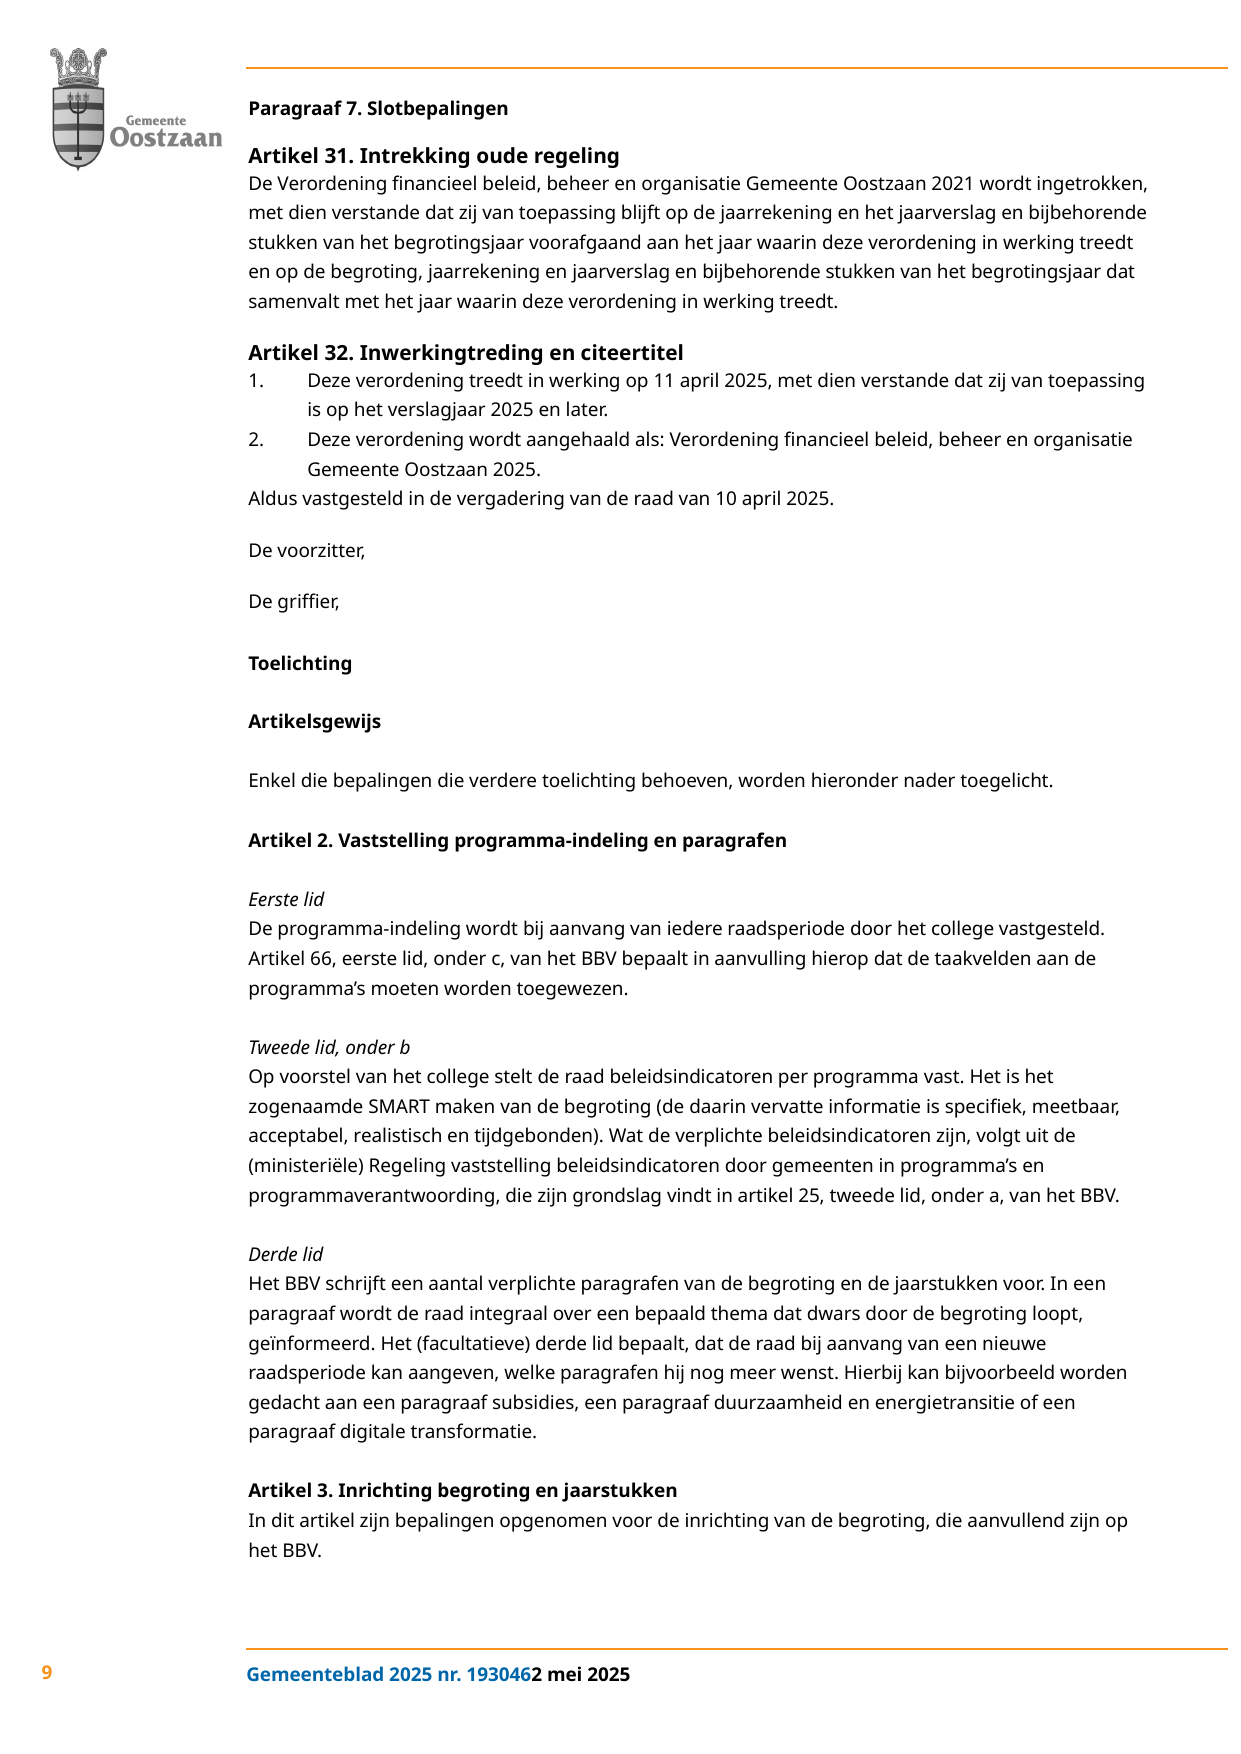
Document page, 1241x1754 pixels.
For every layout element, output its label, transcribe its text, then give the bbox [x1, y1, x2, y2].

text Aldus vastgesteld in de vergadering van de raad van 10 april 2025. [248, 485, 1152, 511]
text Paragraaf 7. Slotbepalingen [248, 95, 1152, 121]
text Artikelsgewijs [248, 708, 1152, 734]
text De programma-indeling wordt bij aanvang van iedere raadsperiode door het college vastgesteld. Artikel 66, eerste lid, onder c, van het BBV bepaalt in aanvulling hierop dat de taakvelden aan de programma’s moeten worden toegewezen. [248, 916, 1152, 1001]
list Deze verordening treedt in werking op 11 april 2025, met dien verstande dat zij van toepassing is op het verslagjaar 2025 en later. [248, 367, 1152, 422]
text Artikel 3. Inrichting begroting en jaarstukken [248, 1478, 1152, 1503]
list Deze verordening wordt aangehaald als: Verordening financieel beleid, beheer en organisatie Gemeente Oostzaan 2025. [248, 426, 1152, 481]
text In dit artikel zijn bepalingen opgenomen voor de inrichting van de begroting, die aanvullend zijn op het BBV. [248, 1507, 1152, 1563]
text Het BBV schrijft een aantal verplichte paragrafen van de begroting en de jaarstukken voor. In een paragraaf wordt de raad integraal over een bepaald thema dat dwars door de begroting loopt, geïnformeerd. Het (facultatieve) derde lid bepaalt, dat de raad bij aanvang van een nieuwe raadsperiode kan aangeven, welke paragrafen hij nog meer wenst. Hierbij kan bijvoorbeeld worden gedacht aan een paragraaf subsidies, een paragraaf duurzaamheid en energietransitie of een paragraaf digitale transformatie. [248, 1271, 1152, 1444]
text De voorzitter, [248, 537, 1152, 562]
text Artikel 32. Inwerkingtreding en citeertitel [248, 338, 1152, 367]
text De griffier, [248, 588, 1152, 614]
text De Verordening financieel beleid, beheer en organisatie Gemeente Oostzaan 2021 wordt ingetrokken, met dien verstande dat zij van toepassing blijft op de jaarrekening en het jaarverslag en bijbehorende stukken van het begrotingsjaar voorafgaand aan het jaar waarin deze verordening in werking treedt en op de begroting, jaarrekening en jaarverslag en bijbehorende stukken van het begrotingsjaar dat samenvalt met het jaar waarin deze verordening in werking treedt. [248, 170, 1152, 314]
text Toelichting [248, 640, 1152, 679]
text Derde lid [248, 1241, 1152, 1267]
text Enkel die bepalingen die verdere toelichting behoeven, worden hieronder nader toegelicht. [248, 768, 1152, 793]
text Tweede lid, onder b [248, 1034, 1152, 1060]
text Op voorstel van het college stelt de raad beleidsindicatoren per programma vast. Het is het zogenaamde SMART maken van de begroting (de daarin vervatte informatie is specifiek, meetbaar, acceptabel, realistisch en tijdgebonden). Wat de verplichte beleidsindicatoren zijn, volgt uit de (ministeriële) Regeling vaststelling beleidsindicatoren door gemeenten in programma’s en programmaverantwoording, die zijn grondslag vindt in artikel 25, tweede lid, onder a, van het BBV. [248, 1063, 1152, 1208]
text Artikel 31. Intrekking oude regeling [248, 141, 1152, 170]
text Artikel 2. Vaststelling programma-indeling en paragrafen [248, 827, 1152, 853]
text Eerste lid [248, 886, 1152, 912]
picture [41, 47, 231, 172]
